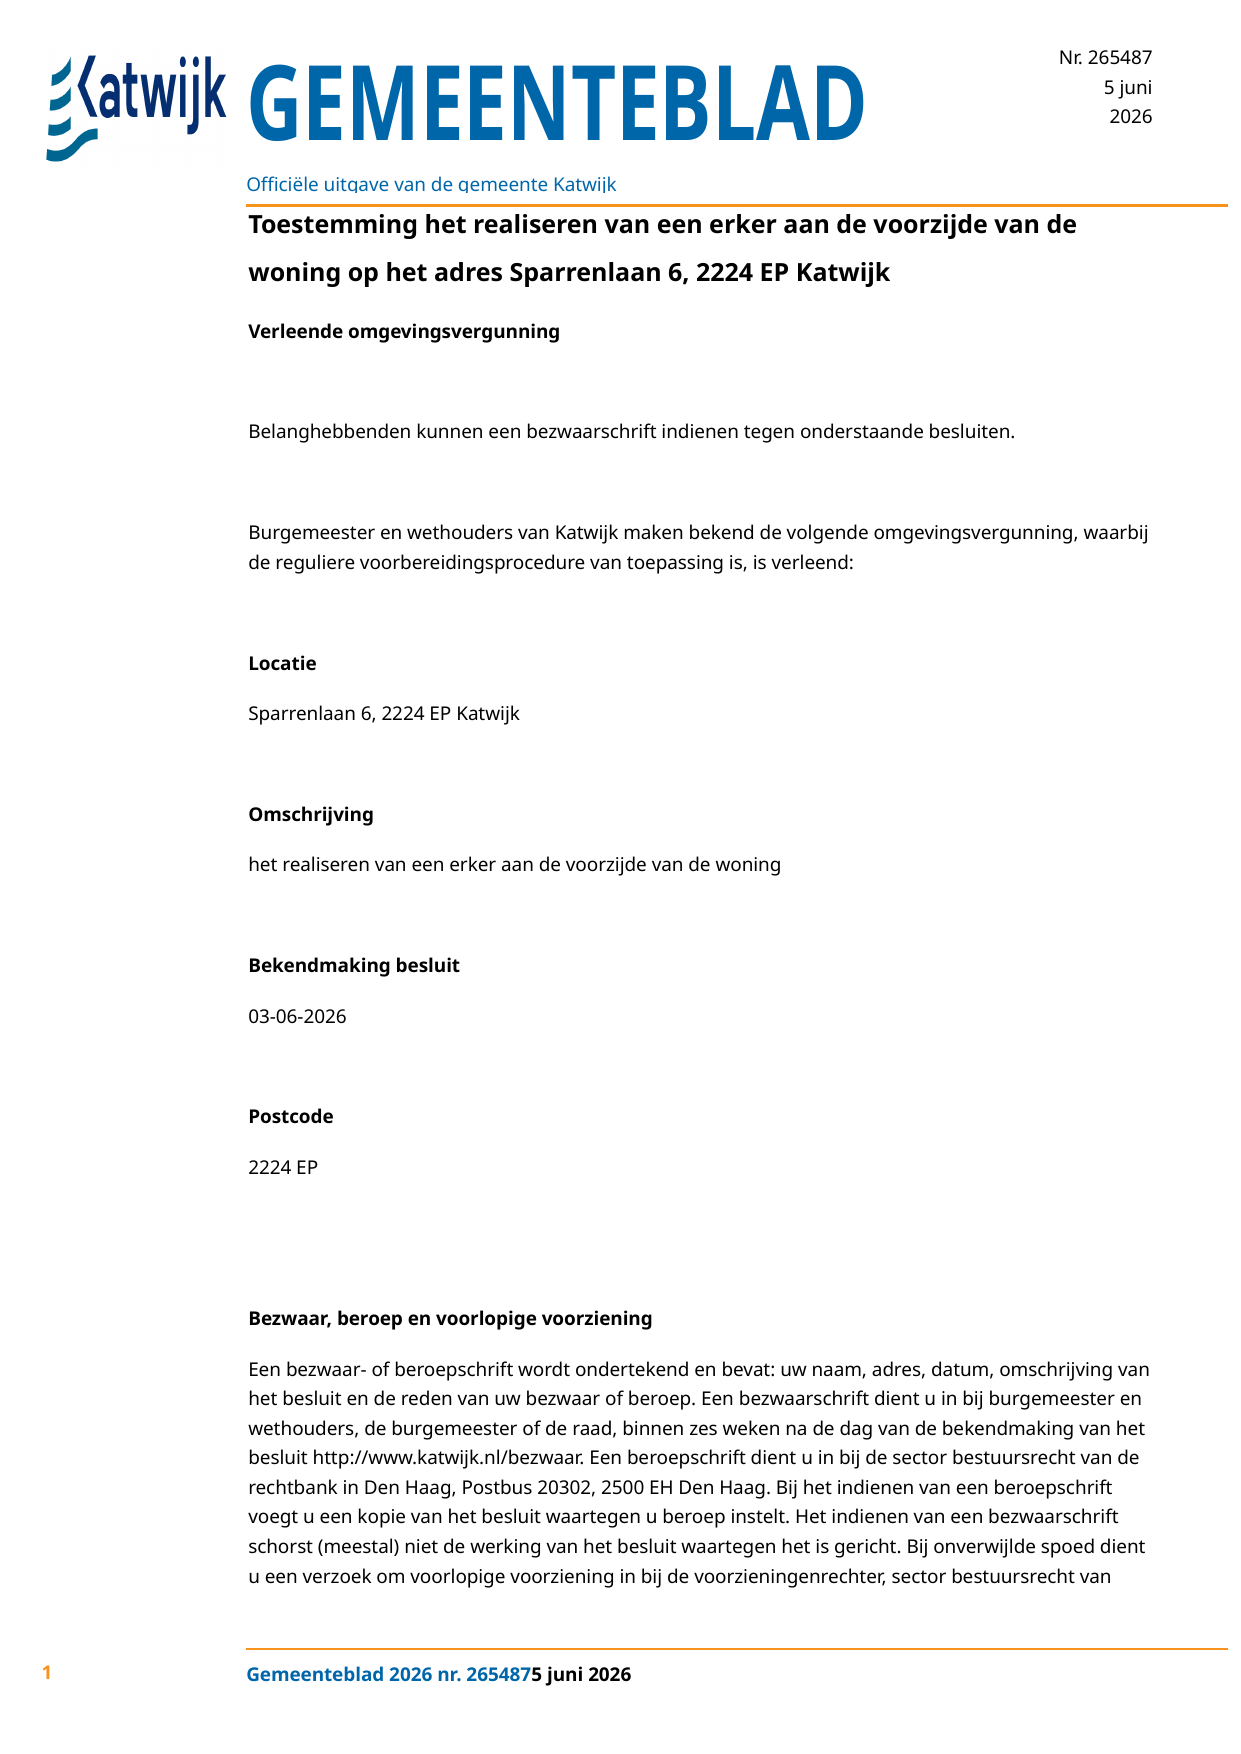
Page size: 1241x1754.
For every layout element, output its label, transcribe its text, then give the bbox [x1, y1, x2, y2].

text Toestemming het realiseren van een erker aan de voorzijde van de woning op het adres Sparrenlaan 6, 2224 EP Katwijk [248, 207, 1152, 288]
text Belanghebbenden kunnen een bezwaarschrift indienen tegen onderstaande besluiten. [248, 419, 1152, 444]
text Burgemeester en wethouders van Katwijk maken bekend de volgende omgevingsvergunning, waarbij de reguliere voorbereidingsprocedure van toepassing is, is verleend: [248, 519, 1152, 575]
text Verleende omgevingsvergunning [248, 318, 1152, 344]
picture [41, 47, 231, 172]
text Omschrijving [248, 801, 1152, 827]
text Bekendmaking besluit [248, 952, 1152, 978]
text Locatie [248, 650, 1152, 676]
text Sparrenlaan 6, 2224 EP Katwijk [248, 700, 1152, 726]
text 03-06-2026 [248, 1003, 1152, 1029]
text 2224 EP [248, 1154, 1152, 1180]
text het realiseren van een erker aan de voorzijde van de woning [248, 852, 1152, 877]
text Postcode [248, 1104, 1152, 1129]
text Een bezwaar- of beroepschrift wordt ondertekend en bevat: uw naam, adres, datum, omschrijving van het besluit en de reden van uw bezwaar of beroep. Een bezwaarschrift dient u in bij burgemeester en wethouders, de burgemeester of de raad, binnen zes weken na de dag van de bekendmaking van het besluit http://www.katwijk.nl/bezwaar. Een beroepschrift dient u in bij de sector bestuursrecht van de rechtbank in Den Haag, Postbus 20302, 2500 EH Den Haag. Bij het indienen van een beroepschrift voegt u een kopie van het besluit waartegen u beroep instelt. Het indienen van een bezwaarschrift schorst (meestal) niet de werking van het besluit waartegen het is gericht. Bij onverwijlde spoed dient u een verzoek om voorlopige voorziening in bij de voorzieningenrechter, sector bestuursrecht van [248, 1356, 1152, 1589]
text Bezwaar, beroep en voorlopige voorziening [248, 1305, 1152, 1331]
